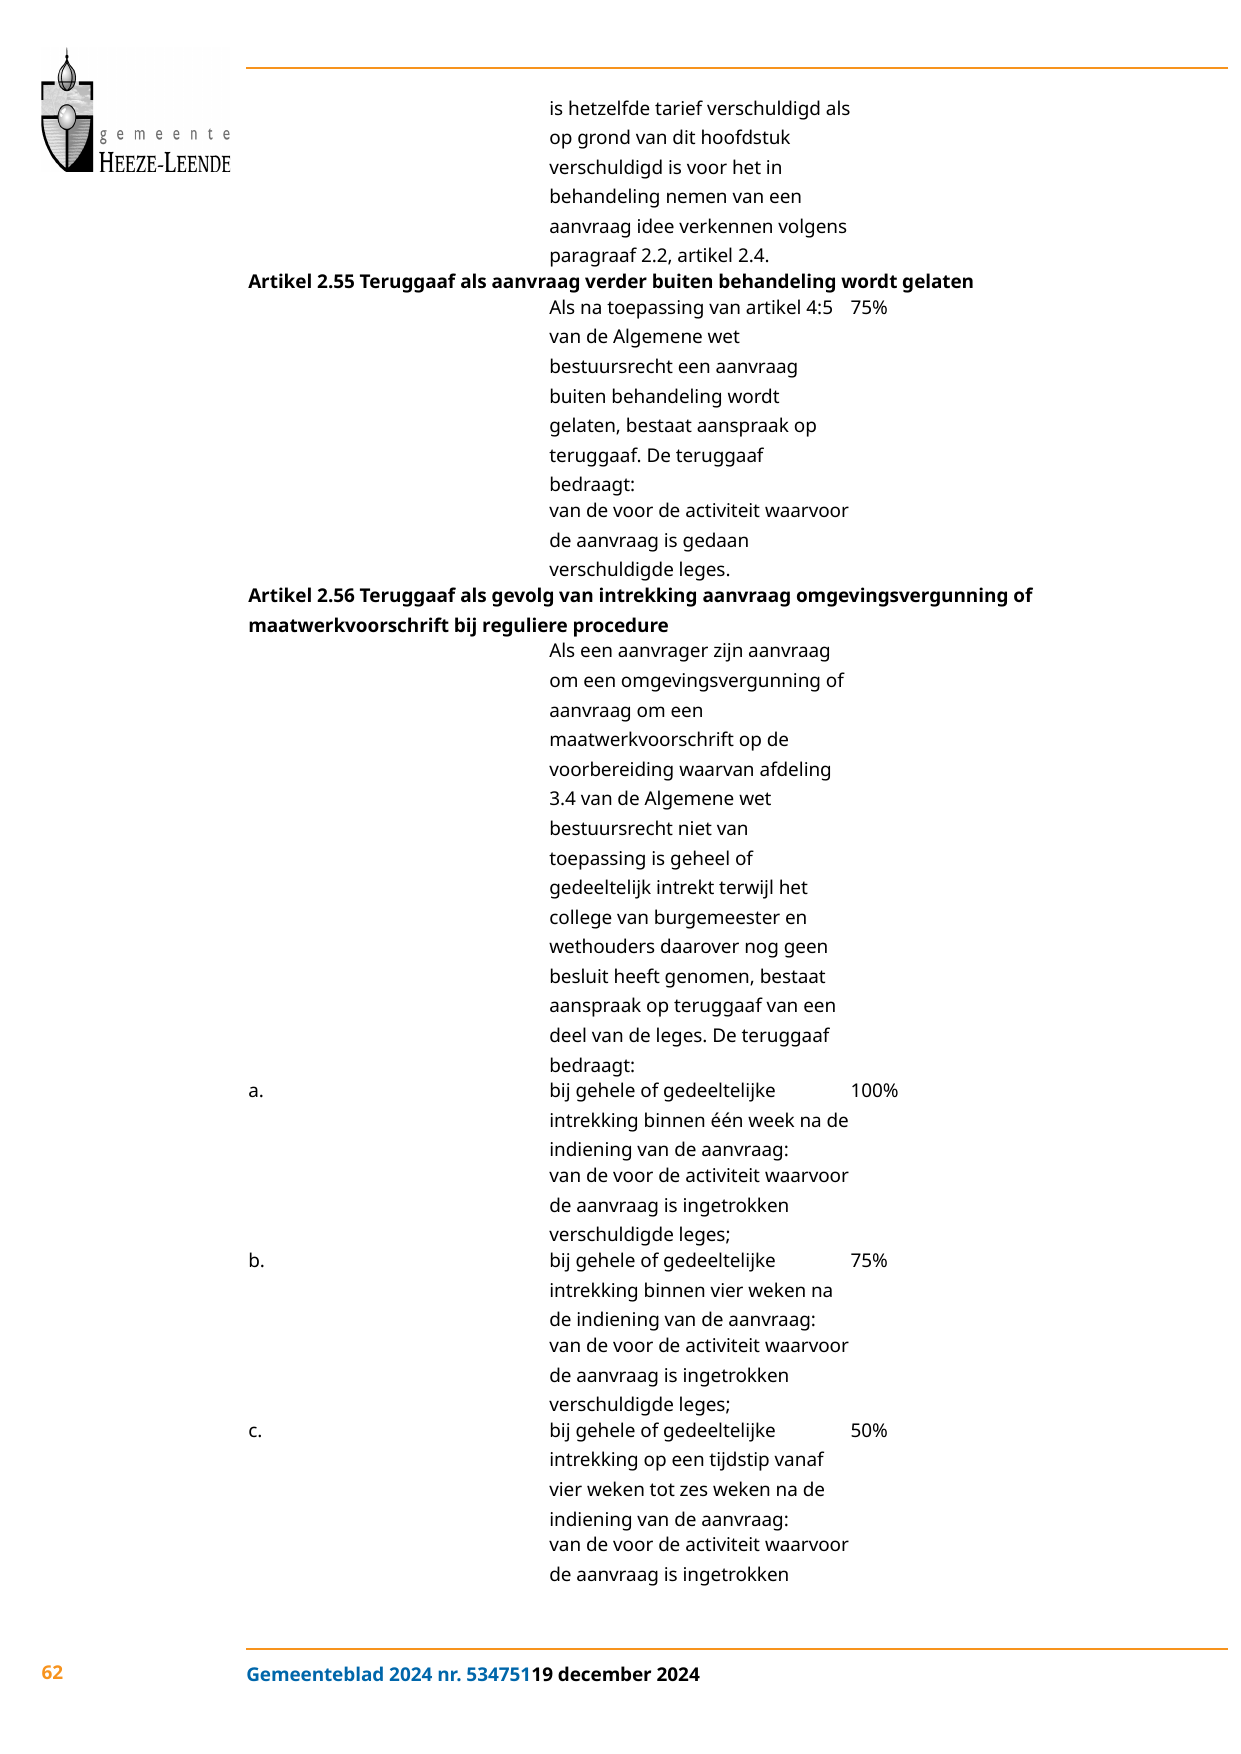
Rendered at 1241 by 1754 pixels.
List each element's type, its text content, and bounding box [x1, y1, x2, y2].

table_cell van de voor de activiteit waarvoor de aanvraag is ingetrokken verschuldigde leges; [549, 1163, 850, 1247]
table_cell [248, 1163, 549, 1247]
picture [41, 47, 231, 172]
table_cell 100% [850, 1078, 1152, 1162]
table_cell 75% [850, 1247, 1152, 1332]
table_cell [248, 1532, 549, 1587]
table_cell [850, 498, 1152, 582]
table_cell c. [248, 1417, 549, 1532]
table_cell [248, 1332, 549, 1417]
table_cell [248, 638, 549, 1077]
table_cell Artikel 2.55 Teruggaaf als aanvraag verder buiten behandeling wordt gelaten [248, 269, 1152, 294]
table_cell bij gehele of gedeeltelijke intrekking binnen vier weken na de indiening van de aanvraag: [549, 1247, 850, 1332]
table_cell bij gehele of gedeeltelijke intrekking op een tijdstip vanaf vier weken tot zes weken na de indiening van de aanvraag: [549, 1417, 850, 1532]
table_cell is hetzelfde tarief verschuldigd als op grond van dit hoofdstuk verschuldigd is voor het in behandeling nemen van een aanvraag idee verkennen volgens paragraaf 2.2, artikel 2.4. [549, 95, 850, 268]
table_cell 50% [850, 1417, 1152, 1532]
table_cell van de voor de activiteit waarvoor de aanvraag is ingetrokken verschuldigde leges; [549, 1332, 850, 1417]
table_cell [248, 498, 549, 582]
table_cell [248, 294, 549, 497]
table_cell Als een aanvrager zijn aanvraag om een omgevingsvergunning of aanvraag om een maatwerkvoorschrift op de voorbereiding waarvan afdeling 3.4 van de Algemene wet bestuursrecht niet van toepassing is geheel of gedeeltelijk intrekt terwijl het college van burgemeester en wethouders daarover nog geen besluit heeft genomen, bestaat aanspraak op teruggaaf van een deel van de leges. De teruggaaf bedraagt: [549, 638, 850, 1077]
table_cell [850, 1163, 1152, 1247]
table_cell b. [248, 1247, 549, 1332]
table_cell [850, 1532, 1152, 1587]
table_cell Als na toepassing van artikel 4:5 van de Algemene wet bestuursrecht een aanvraag buiten behandeling wordt gelaten, bestaat aanspraak op teruggaaf. De teruggaaf bedraagt: [549, 294, 850, 497]
table_cell Artikel 2.56 Teruggaaf als gevolg van intrekking aanvraag omgevingsvergunning of maatwerkvoorschrift bij reguliere procedure [248, 582, 1152, 638]
table_cell van de voor de activiteit waarvoor de aanvraag is gedaan verschuldigde leges. [549, 498, 850, 582]
table_cell van de voor de activiteit waarvoor de aanvraag is ingetrokken [549, 1532, 850, 1587]
table_cell a. [248, 1078, 549, 1162]
table_cell bij gehele of gedeeltelijke intrekking binnen één week na de indiening van de aanvraag: [549, 1078, 850, 1162]
table_cell [850, 638, 1152, 1077]
table_cell [850, 95, 1152, 268]
table_cell 75% [850, 294, 1152, 497]
table_cell [248, 95, 549, 268]
table_cell [850, 1332, 1152, 1417]
